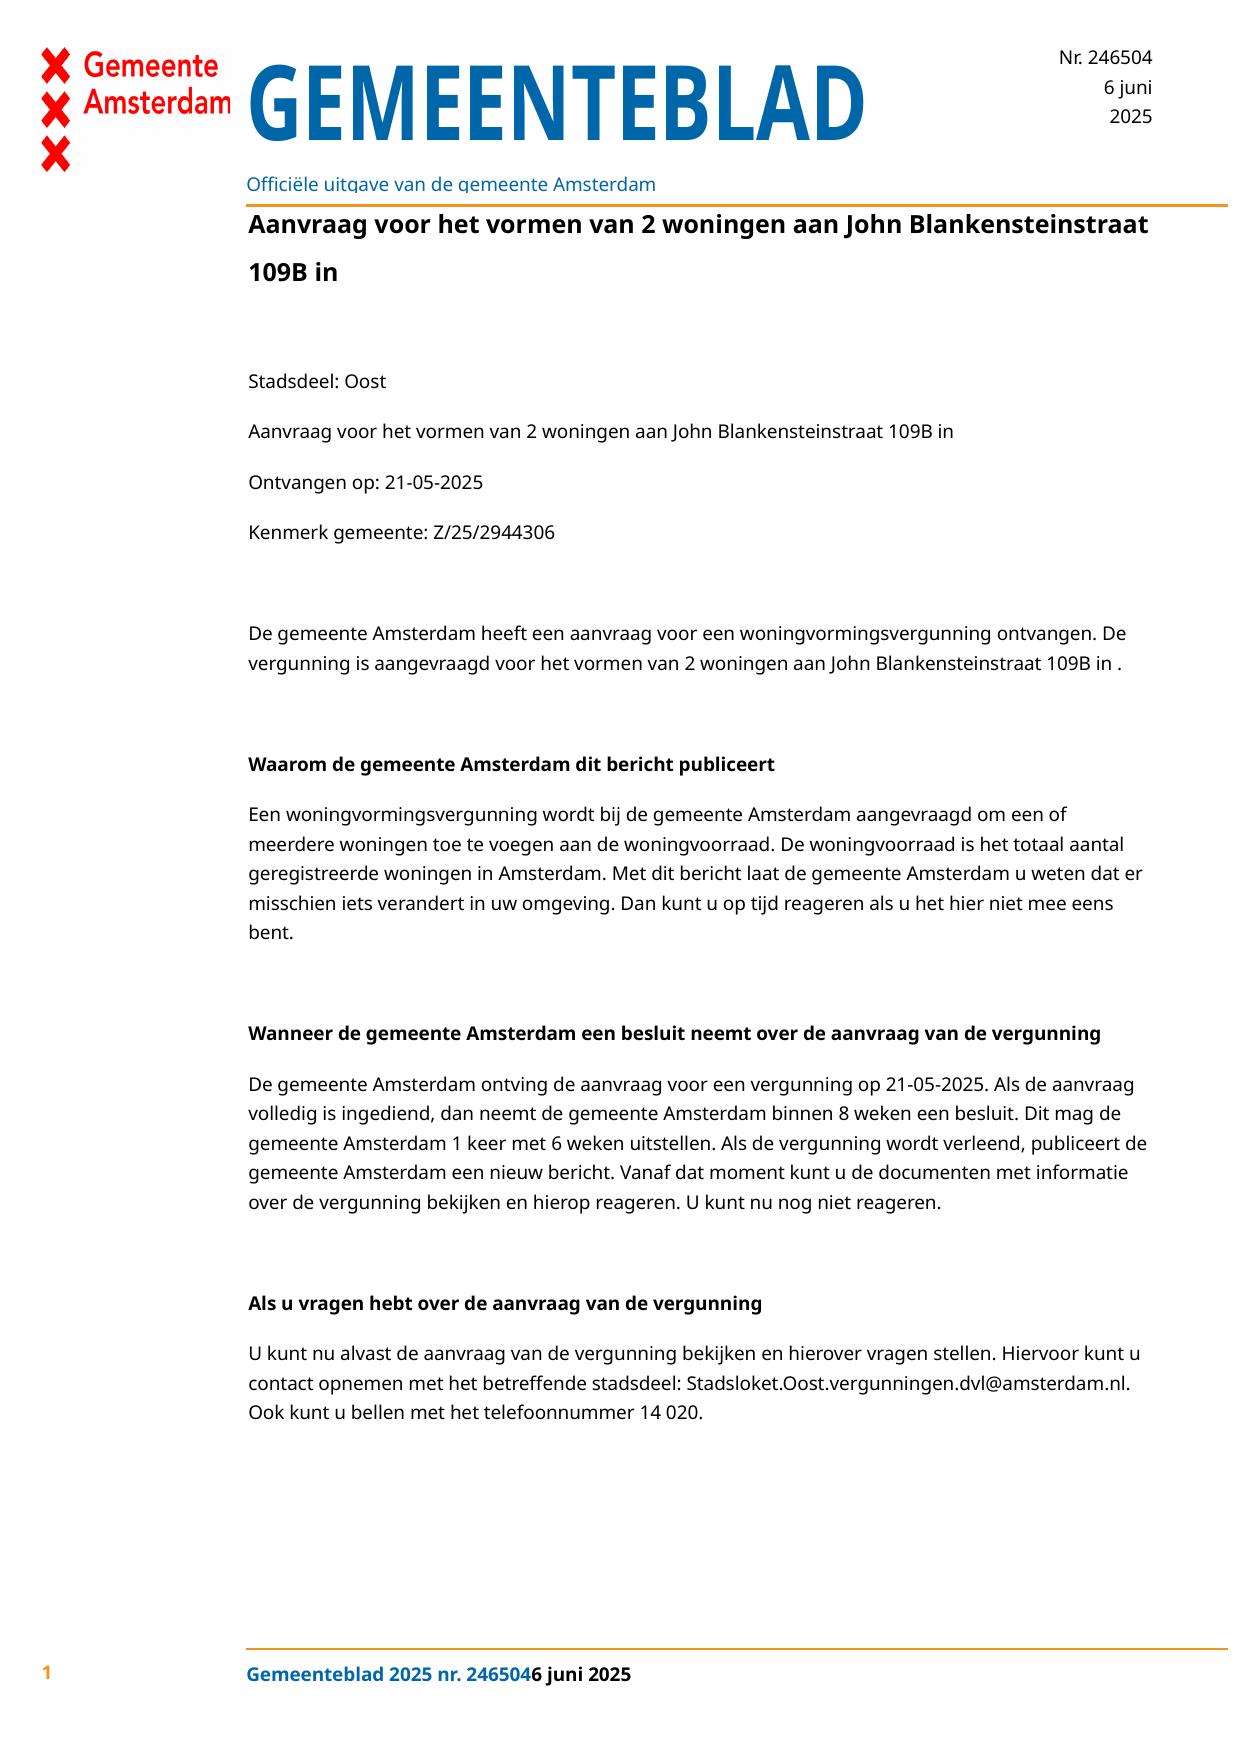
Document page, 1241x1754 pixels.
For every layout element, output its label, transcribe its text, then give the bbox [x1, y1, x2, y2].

text Een woningvormingsvergunning wordt bij de gemeente Amsterdam aangevraagd om een of meerdere woningen toe te voegen aan de woningvoorraad. De woningvoorraad is het totaal aantal geregistreerde woningen in Amsterdam. Met dit bericht laat de gemeente Amsterdam u weten dat er misschien iets verandert in uw omgeving. Dan kunt u op tijd reageren als u het hier niet mee eens bent. [248, 801, 1152, 945]
text De gemeente Amsterdam ontving de aanvraag voor een vergunning op 21-05-2025. Als de aanvraag volledig is ingediend, dan neemt de gemeente Amsterdam binnen 8 weken een besluit. Dit mag de gemeente Amsterdam 1 keer met 6 weken uitstellen. Als de vergunning wordt verleend, publiceert de gemeente Amsterdam een nieuw bericht. Vanaf dat moment kunt u de documenten met informatie over de vergunning bekijken en hierop reageren. U kunt nu nog niet reageren. [248, 1071, 1152, 1215]
text Aanvraag voor het vormen van 2 woningen aan John Blankensteinstraat 109B in [248, 207, 1152, 288]
text De gemeente Amsterdam heeft een aanvraag voor een woningvormingsvergunning ontvangen. De vergunning is aangevraagd voor het vormen van 2 woningen aan John Blankensteinstraat 109B in . [248, 620, 1152, 676]
text U kunt nu alvast de aanvraag van de vergunning bekijken en hierover vragen stellen. Hiervoor kunt u contact opnemen met het betreffende stadsdeel: Stadsloket.Oost.vergunningen.dvl@amsterdam.nl. Ook kunt u bellen met het telefoonnummer 14 020. [248, 1340, 1152, 1425]
text Ontvangen op: 21-05-2025 [248, 469, 1152, 495]
text Aanvraag voor het vormen van 2 woningen aan John Blankensteinstraat 109B in [248, 419, 1152, 444]
text Waarom de gemeente Amsterdam dit bericht publiceert [248, 751, 1152, 777]
text Stadsdeel: Oost [248, 368, 1152, 394]
text Als u vragen hebt over de aanvraag van de vergunning [248, 1290, 1152, 1316]
text Wanneer de gemeente Amsterdam een besluit neemt over de aanvraag van de vergunning [248, 1020, 1152, 1046]
picture [41, 47, 231, 172]
text Kenmerk gemeente: Z/25/2944306 [248, 519, 1152, 545]
